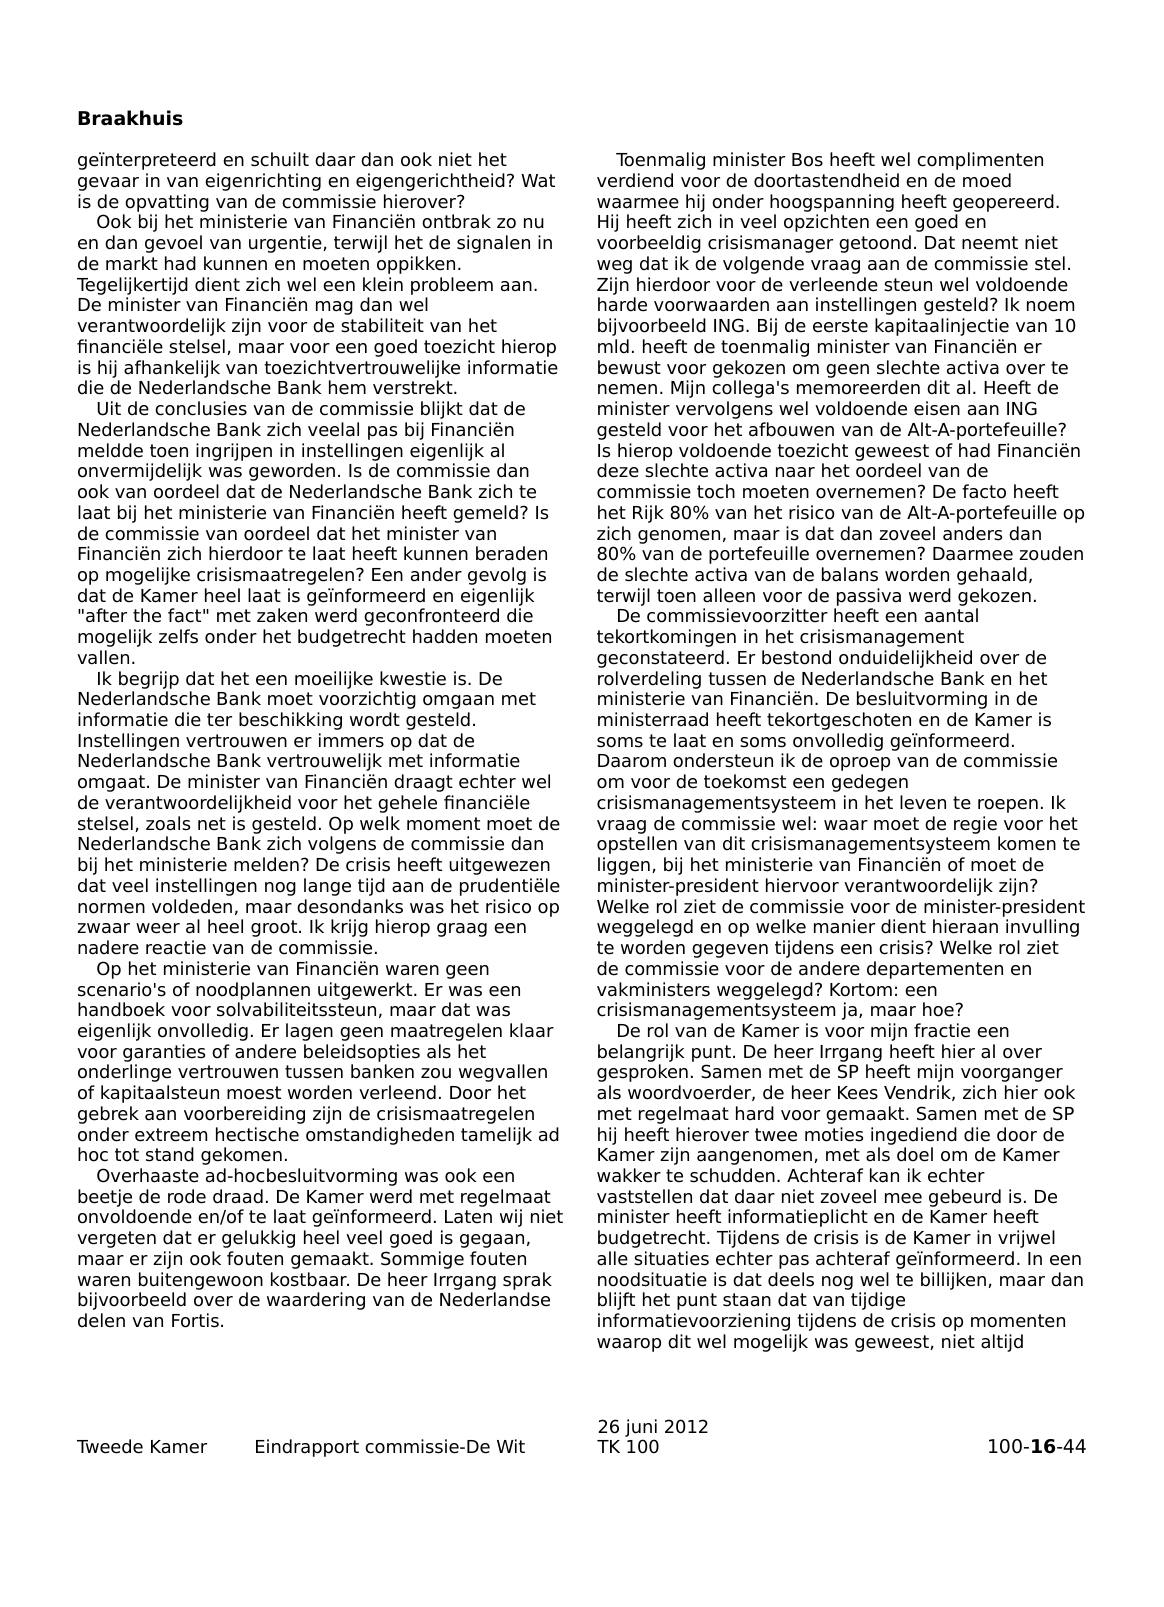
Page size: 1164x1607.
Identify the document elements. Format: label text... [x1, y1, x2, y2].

text Uit de conclusies van de commissie blijkt dat de Nederlandsche Bank zich veelal pas bij Financiën meldde toen ingrijpen in instellingen eigenlijk al onvermijdelijk was geworden. Is de commissie dan ook van oordeel dat de Nederlandsche Bank zich te laat bij het ministerie van Financiën heeft gemeld? Is de commissie van oordeel dat het minister van Financiën zich hierdoor te laat heeft kunnen beraden op mogelijke crisismaatregelen? Een ander gevolg is dat de Kamer heel laat is geïnformeerd en eigenlijk "after the fact" met zaken werd geconfronteerd die mogelijk zelfs onder het budgetrecht hadden moeten vallen. [77, 399, 567, 668]
text Op het ministerie van Financiën waren geen scenario's of noodplannen uitgewerkt. Er was een handboek voor solvabiliteitssteun, maar dat was eigenlijk onvolledig. Er lagen geen maatregelen klaar voor garanties of andere beleidsopties als het onderlinge vertrouwen tussen banken zou wegvallen of kapitaalsteun moest worden verleend. Door het gebrek aan voorbereiding zijn de crisismaatregelen onder extreem hectische omstandigheden tamelijk ad hoc tot stand gekomen. [77, 959, 567, 1166]
text De rol van de Kamer is voor mijn fractie een belangrijk punt. De heer Irrgang heeft hier al over gesproken. Samen met de SP heeft mijn voorganger als woordvoerder, de heer Kees Vendrik, zich hier ook met regelmaat hard voor gemaakt. Samen met de SP hij heeft hierover twee moties ingediend die door de Kamer zijn aangenomen, met als doel om de Kamer wakker te schudden. Achteraf kan ik echter vaststellen dat daar niet zoveel mee gebeurd is. De minister heeft informatieplicht en de Kamer heeft budgetrecht. Tijdens de crisis is de Kamer in vrijwel alle situaties echter pas achteraf geïnformeerd. In een noodsituatie is dat deels nog wel te billijken, maar dan blijft het punt staan dat van tijdige informatievoorziening tijdens de crisis op momenten waarop dit wel mogelijk was geweest, niet altijd [596, 1021, 1087, 1352]
text Overhaaste ad-hocbesluitvorming was ook een beetje de rode draad. De Kamer werd met regelmaat onvoldoende en/of te laat geïnformeerd. Laten wij niet vergeten dat er gelukkig heel veel goed is gegaan, maar er zijn ook fouten gemaakt. Sommige fouten waren buitengewoon kostbaar. De heer Irrgang sprak bijvoorbeeld over de waardering van de Nederlandse delen van Fortis. [77, 1166, 567, 1332]
text Ook bij het ministerie van Financiën ontbrak zo nu en dan gevoel van urgentie, terwijl het de signalen in de markt had kunnen en moeten oppikken. Tegelijkertijd dient zich wel een klein probleem aan. De minister van Financiën mag dan wel verantwoordelijk zijn voor de stabiliteit van het financiële stelsel, maar voor een goed toezicht hierop is hij afhankelijk van toezichtvertrouwelijke informatie die de Nederlandsche Bank hem verstrekt. [77, 212, 567, 399]
text Toenmalig minister Bos heeft wel complimenten verdiend voor de doortastendheid en de moed waarmee hij onder hoogspanning heeft geopereerd. Hij heeft zich in veel opzichten een goed en voorbeeldig crisismanager getoond. Dat neemt niet weg dat ik de volgende vraag aan de commissie stel. Zijn hierdoor voor de verleende steun wel voldoende harde voorwaarden aan instellingen gesteld? Ik noem bijvoorbeeld ING. Bij de eerste kapitaalinjectie van 10 mld. heeft de toenmalig minister van Financiën er bewust voor gekozen om geen slechte activa over te nemen. Mijn collega's memoreerden dit al. Heeft de minister vervolgens wel voldoende eisen aan ING gesteld voor het afbouwen van de Alt-A-portefeuille? Is hierop voldoende toezicht geweest of had Financiën deze slechte activa naar het oordeel van de commissie toch moeten overnemen? De facto heeft het Rijk 80% van het risico van de Alt-A-portefeuille op zich genomen, maar is dat dan zoveel anders dan 80% van de portefeuille overnemen? Daarmee zouden de slechte activa van de balans worden gehaald, terwijl toen alleen voor de passiva werd gekozen. [596, 150, 1087, 606]
text Ik begrijp dat het een moeilijke kwestie is. De Nederlandsche Bank moet voorzichtig omgaan met informatie die ter beschikking wordt gesteld. Instellingen vertrouwen er immers op dat de Nederlandsche Bank vertrouwelijk met informatie omgaat. De minister van Financiën draagt echter wel de verantwoordelijkheid voor het gehele financiële stelsel, zoals net is gesteld. Op welk moment moet de Nederlandsche Bank zich volgens de commissie dan bij het ministerie melden? De crisis heeft uitgewezen dat veel instellingen nog lange tijd aan de prudentiële normen voldeden, maar desondanks was het risico op zwaar weer al heel groot. Ik krijg hierop graag een nadere reactie van de commissie. [77, 668, 567, 959]
text De commissievoorzitter heeft een aantal tekortkomingen in het crisismanagement geconstateerd. Er bestond onduidelijkheid over de rolverdeling tussen de Nederlandsche Bank en het ministerie van Financiën. De besluitvorming in de ministerraad heeft tekortgeschoten en de Kamer is soms te laat en soms onvolledig geïnformeerd. Daarom ondersteun ik de oproep van de commissie om voor de toekomst een gedegen crisismanagementsysteem in het leven te roepen. Ik vraag de commissie wel: waar moet de regie voor het opstellen van dit crisismanagementsysteem komen te liggen, bij het ministerie van Financiën of moet de minister-president hiervoor verantwoordelijk zijn? Welke rol ziet de commissie voor de minister-president weggelegd en op welke manier dient hieraan invulling te worden gegeven tijdens een crisis? Welke rol ziet de commissie voor de andere departementen en vakministers weggelegd? Kortom: een crisismanagementsysteem ja, maar hoe? [596, 606, 1087, 1021]
text geïnterpreteerd en schuilt daar dan ook niet het gevaar in van eigenrichting en eigengerichtheid? Wat is de opvatting van de commissie hierover? [77, 150, 567, 212]
